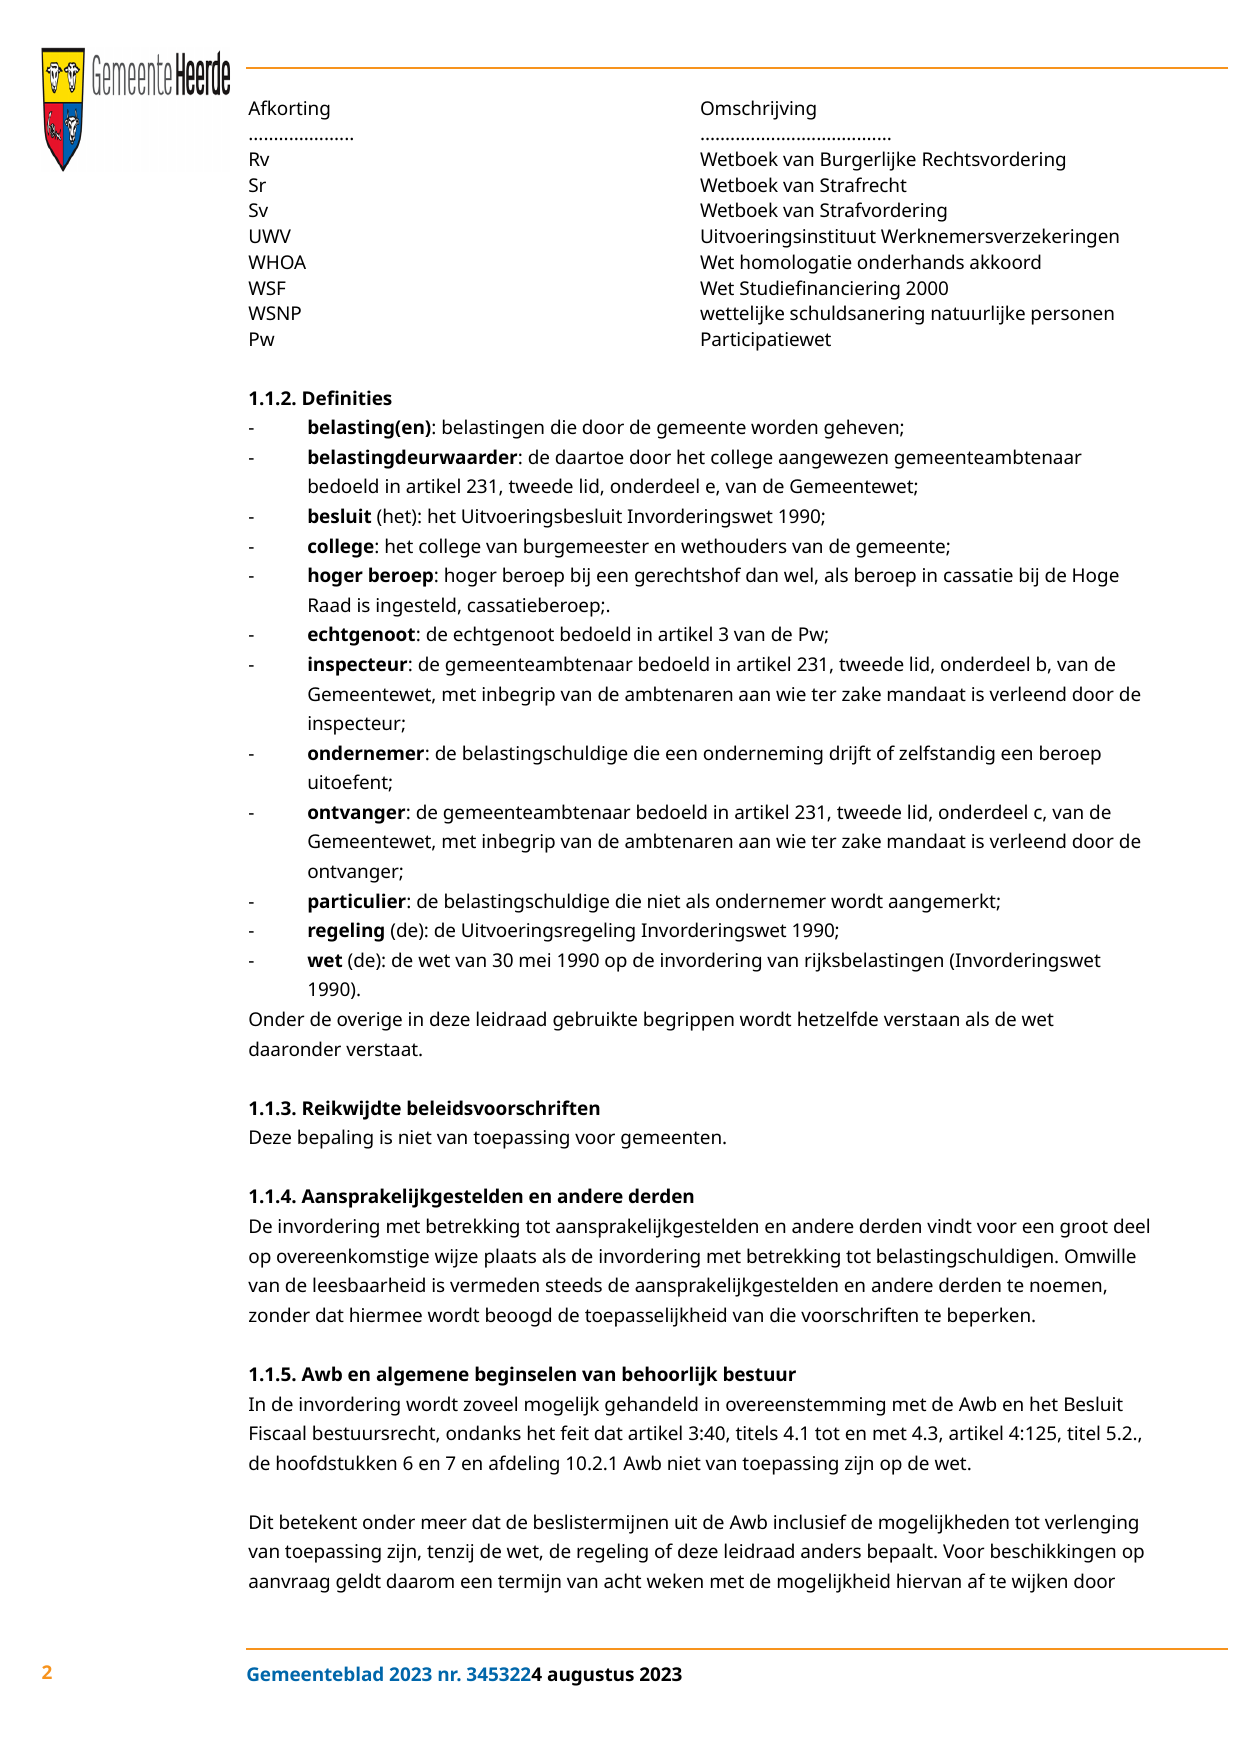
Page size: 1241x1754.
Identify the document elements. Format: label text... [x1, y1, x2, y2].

table_cell Participatiewet [700, 326, 1152, 352]
list ondernemer: de belastingschuldige die een onderneming drijft of zelfstandig een beroep uitoefent; [248, 740, 1152, 795]
table_header Omschrijving [700, 95, 1152, 121]
list ontvanger: de gemeenteambtenaar bedoeld in artikel 231, tweede lid, onderdeel c, van de Gemeentewet, met inbegrip van de ambtenaren aan wie ter zake mandaat is verleend door de ontvanger; [248, 799, 1152, 884]
list hoger beroep: hoger beroep bij een gerechtshof dan wel, als beroep in cassatie bij de Hoge Raad is ingesteld, cassatieberoep;. [248, 562, 1152, 618]
text Onder de overige in deze leidraad gebruikte begrippen wordt hetzelfde verstaan als de wet daaronder verstaat. [248, 1006, 1152, 1061]
text 1.1.4. Aansprakelijkgestelden en andere derden [248, 1184, 1152, 1209]
text 1.1.3. Reikwijdte beleidsvoorschriften [248, 1095, 1152, 1121]
table_cell UWV [248, 224, 700, 249]
table_cell WHOA [248, 249, 700, 275]
table_header Afkorting [248, 95, 700, 121]
text 1.1.5. Awb en algemene beginselen van behoorlijk bestuur [248, 1361, 1152, 1387]
table_cell wettelijke schuldsanering natuurlijke personen [700, 301, 1152, 326]
table_cell ..................... [248, 121, 700, 146]
text Deze bepaling is niet van toepassing voor gemeenten. [248, 1124, 1152, 1150]
list particulier: de belastingschuldige die niet als ondernemer wordt aangemerkt; [248, 888, 1152, 913]
list belasting(en): belastingen die door de gemeente worden geheven; [248, 414, 1152, 440]
table_cell Wetboek van Burgerlijke Rechtsvordering [700, 146, 1152, 172]
table_cell Pw [248, 326, 700, 352]
picture [41, 47, 231, 172]
list echtgenoot: de echtgenoot bedoeld in artikel 3 van de Pw; [248, 622, 1152, 647]
table_cell Sr [248, 172, 700, 198]
text Dit betekent onder meer dat de beslistermijnen uit de Awb inclusief de mogelijkheden tot verlenging van toepassing zijn, tenzij de wet, de regeling of deze leidraad anders bepaalt. Voor beschikkingen op aanvraag geldt daarom een termijn van acht weken met de mogelijkheid hiervan af te wijken door [248, 1509, 1152, 1594]
table_cell WSF [248, 275, 700, 301]
table_cell Sv [248, 198, 700, 223]
text 1.1.2. Definities [248, 385, 1152, 411]
table_cell ...................................... [700, 121, 1152, 146]
text In de invordering wordt zoveel mogelijk gehandeld in overeenstemming met de Awb en het Besluit Fiscaal bestuursrecht, ondanks het feit dat artikel 3:40, titels 4.1 tot en met 4.3, artikel 4:125, titel 5.2., de hoofdstukken 6 en 7 en afdeling 10.2.1 Awb niet van toepassing zijn op de wet. [248, 1391, 1152, 1476]
list wet (de): de wet van 30 mei 1990 op de invordering van rijksbelastingen (Invorderingswet 1990). [248, 947, 1152, 1002]
list college: het college van burgemeester en wethouders van de gemeente; [248, 533, 1152, 558]
list regeling (de): de Uitvoeringsregeling Invorderingswet 1990; [248, 917, 1152, 943]
table_cell Rv [248, 146, 700, 172]
table_cell Wetboek van Strafrecht [700, 172, 1152, 198]
text De invordering met betrekking tot aansprakelijkgestelden en andere derden vindt voor een groot deel op overeenkomstige wijze plaats als de invordering met betrekking tot belastingschuldigen. Omwille van de leesbaarheid is vermeden steeds de aansprakelijkgestelden en andere derden te noemen, zonder dat hiermee wordt beoogd de toepasselijkheid van die voorschriften te beperken. [248, 1213, 1152, 1328]
list besluit (het): het Uitvoeringsbesluit Invorderingswet 1990; [248, 503, 1152, 529]
table_cell Wet Studiefinanciering 2000 [700, 275, 1152, 301]
list inspecteur: de gemeenteambtenaar bedoeld in artikel 231, tweede lid, onderdeel b, van de Gemeentewet, met inbegrip van de ambtenaren aan wie ter zake mandaat is verleend door de inspecteur; [248, 651, 1152, 736]
table_cell Uitvoeringsinstituut Werknemersverzekeringen [700, 224, 1152, 249]
table_cell Wet homologatie onderhands akkoord [700, 249, 1152, 275]
list belastingdeurwaarder: de daartoe door het college aangewezen gemeenteambtenaar bedoeld in artikel 231, tweede lid, onderdeel e, van de Gemeentewet; [248, 444, 1152, 499]
table_cell Wetboek van Strafvordering [700, 198, 1152, 223]
table_cell WSNP [248, 301, 700, 326]
